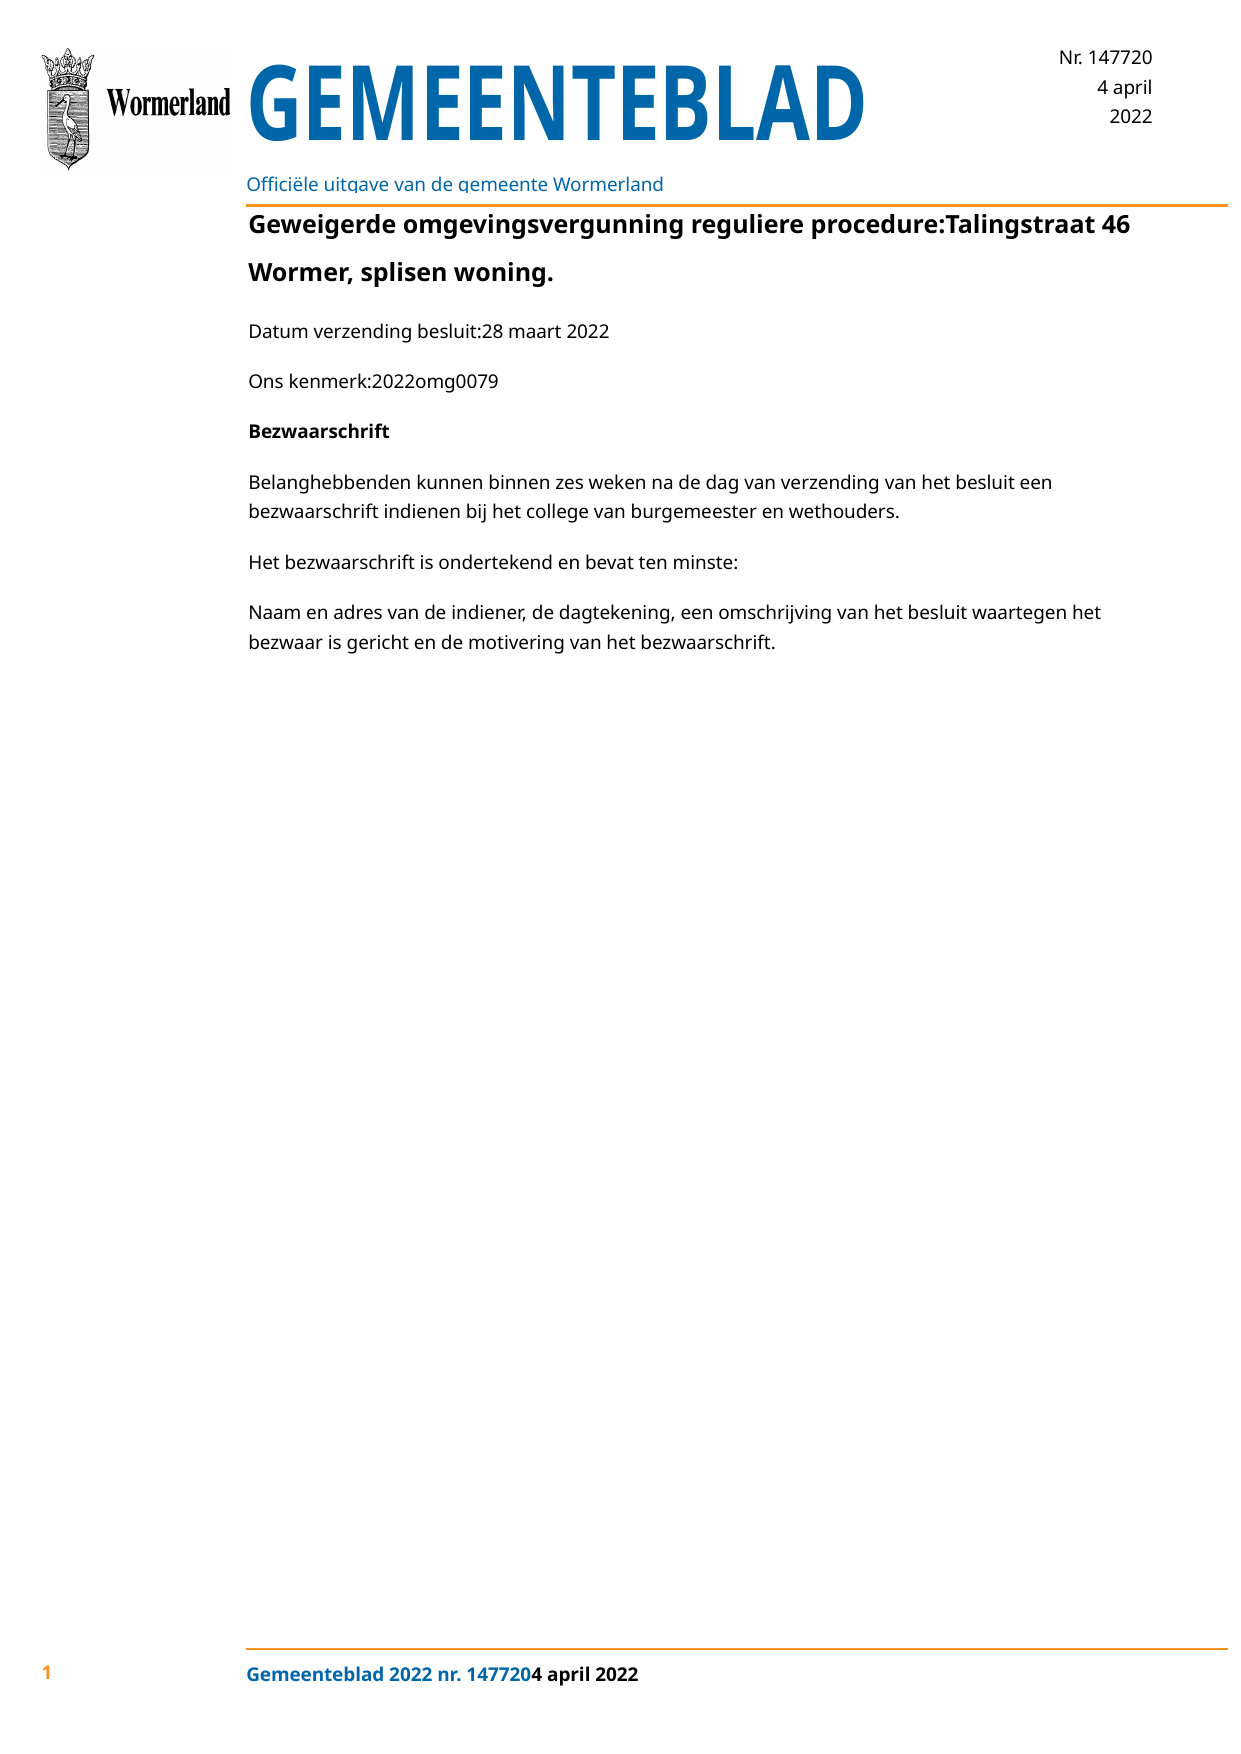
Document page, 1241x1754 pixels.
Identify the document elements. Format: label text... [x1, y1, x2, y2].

text Datum verzending besluit:28 maart 2022 [248, 318, 1152, 344]
text Naam en adres van de indiener, de dagtekening, een omschrijving van het besluit waartegen het bezwaar is gericht en de motivering van het bezwaarschrift. [248, 599, 1152, 655]
text Belanghebbenden kunnen binnen zes weken na de dag van verzending van het besluit een bezwaarschrift indienen bij het college van burgemeester en wethouders. [248, 469, 1152, 524]
text Het bezwaarschrift is ondertekend en bevat ten minste: [248, 549, 1152, 575]
text Bezwaarschrift [248, 419, 1152, 444]
text Geweigerde omgevingsvergunning reguliere procedure:Talingstraat 46 Wormer, splisen woning. [248, 207, 1152, 288]
picture [41, 47, 231, 172]
text Ons kenmerk:2022omg0079 [248, 368, 1152, 394]
